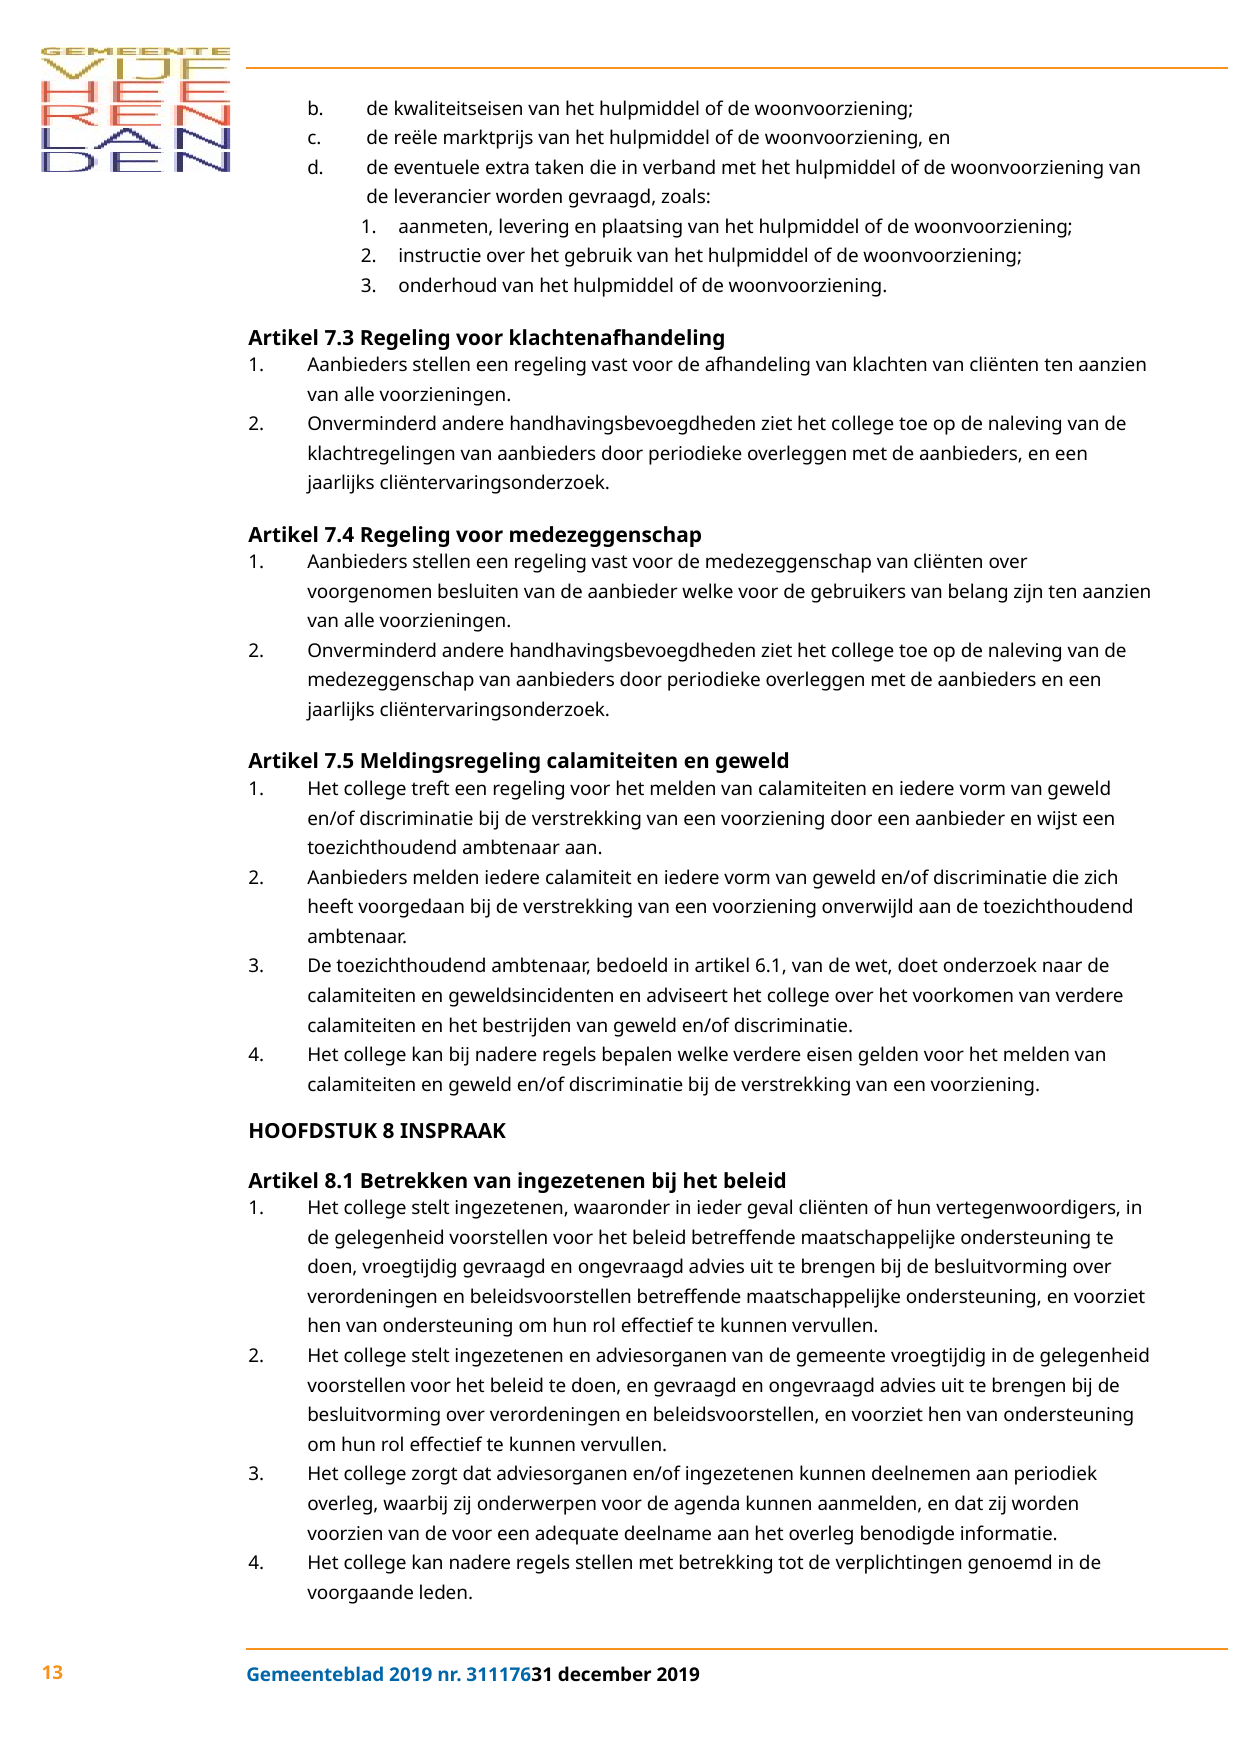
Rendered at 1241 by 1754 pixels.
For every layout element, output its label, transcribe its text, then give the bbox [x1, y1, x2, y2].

list onderhoud van het hulpmiddel of de woonvoorziening. [361, 272, 1152, 298]
list Onverminderd andere handhavingsbevoegdheden ziet het college toe op de naleving van de medezeggenschap van aanbieders door periodieke overleggen met de aanbieders en een jaarlijks cliëntervaringsonderzoek. [248, 637, 1152, 722]
list Het college treft een regeling voor het melden van calamiteiten en iedere vorm van geweld en/of discriminatie bij de verstrekking van een voorziening door een aanbieder en wijst een toezichthoudend ambtenaar aan. [248, 775, 1152, 860]
list de eventuele extra taken die in verband met het hulpmiddel of de woonvoorziening van de leverancier worden gevraagd, zoals: [307, 154, 1152, 209]
list Aanbieders melden iedere calamiteit en iedere vorm van geweld en/of discriminatie die zich heeft voorgedaan bij de verstrekking van een voorziening onverwijld aan de toezichthoudend ambtenaar. [248, 864, 1152, 949]
text Artikel 7.4 Regeling voor medezeggenschap [248, 520, 1152, 548]
text Artikel 8.1 Betrekken van ingezetenen bij het beleid [248, 1166, 1152, 1194]
list Het college kan bij nadere regels bepalen welke verdere eisen gelden voor het melden van calamiteiten en geweld en/of discriminatie bij de verstrekking van een voorziening. [248, 1041, 1152, 1097]
list de reële marktprijs van het hulpmiddel of de woonvoorziening, en [307, 124, 1152, 150]
list De toezichthoudend ambtenaar, bedoeld in artikel 6.1, van de wet, doet onderzoek naar de calamiteiten en geweldsincidenten en adviseert het college over het voorkomen van verdere calamiteiten en het bestrijden van geweld en/of discriminatie. [248, 953, 1152, 1037]
list Het college stelt ingezetenen en adviesorganen van de gemeente vroegtijdig in de gelegenheid voorstellen voor het beleid te doen, en gevraagd en ongevraagd advies uit te brengen bij de besluitvorming over verordeningen en beleidsvoorstellen, en voorziet hen van ondersteuning om hun rol effectief te kunnen vervullen. [248, 1342, 1152, 1457]
list Aanbieders stellen een regeling vast voor de medezeggenschap van cliënten over voorgenomen besluiten van de aanbieder welke voor de gebruikers van belang zijn ten aanzien van alle voorzieningen. [248, 548, 1152, 633]
list Aanbieders stellen een regeling vast voor de afhandeling van klachten van cliënten ten aanzien van alle voorzieningen. [248, 351, 1152, 406]
text HOOFDSTUK 8 INSPRAAK [248, 1117, 1152, 1145]
list de kwaliteitseisen van het hulpmiddel of de woonvoorziening; [307, 95, 1152, 121]
list Het college zorgt dat adviesorganen en/of ingezetenen kunnen deelnemen aan periodiek overleg, waarbij zij onderwerpen voor de agenda kunnen aanmelden, en dat zij worden voorzien van de voor een adequate deelname aan het overleg benodigde informatie. [248, 1461, 1152, 1545]
list Het college stelt ingezetenen, waaronder in ieder geval cliënten of hun vertegenwoordigers, in de gelegenheid voorstellen voor het beleid betreffende maatschappelijke ondersteuning te doen, vroegtijdig gevraagd en ongevraagd advies uit te brengen bij de besluitvorming over verordeningen en beleidsvoorstellen betreffende maatschappelijke ondersteuning, en voorziet hen van ondersteuning om hun rol effectief te kunnen vervullen. [248, 1194, 1152, 1338]
list aanmeten, levering en plaatsing van het hulpmiddel of de woonvoorziening; [361, 213, 1152, 239]
list Onverminderd andere handhavingsbevoegdheden ziet het college toe op de naleving van de klachtregelingen van aanbieders door periodieke overleggen met de aanbieders, en een jaarlijks cliëntervaringsonderzoek. [248, 410, 1152, 495]
text Artikel 7.5 Meldingsregeling calamiteiten en geweld [248, 747, 1152, 775]
list instructie over het gebruik van het hulpmiddel of de woonvoorziening; [361, 243, 1152, 268]
picture [41, 47, 231, 172]
list Het college kan nadere regels stellen met betrekking tot de verplichtingen genoemd in de voorgaande leden. [248, 1549, 1152, 1604]
text Artikel 7.3 Regeling voor klachtenafhandeling [248, 323, 1152, 351]
